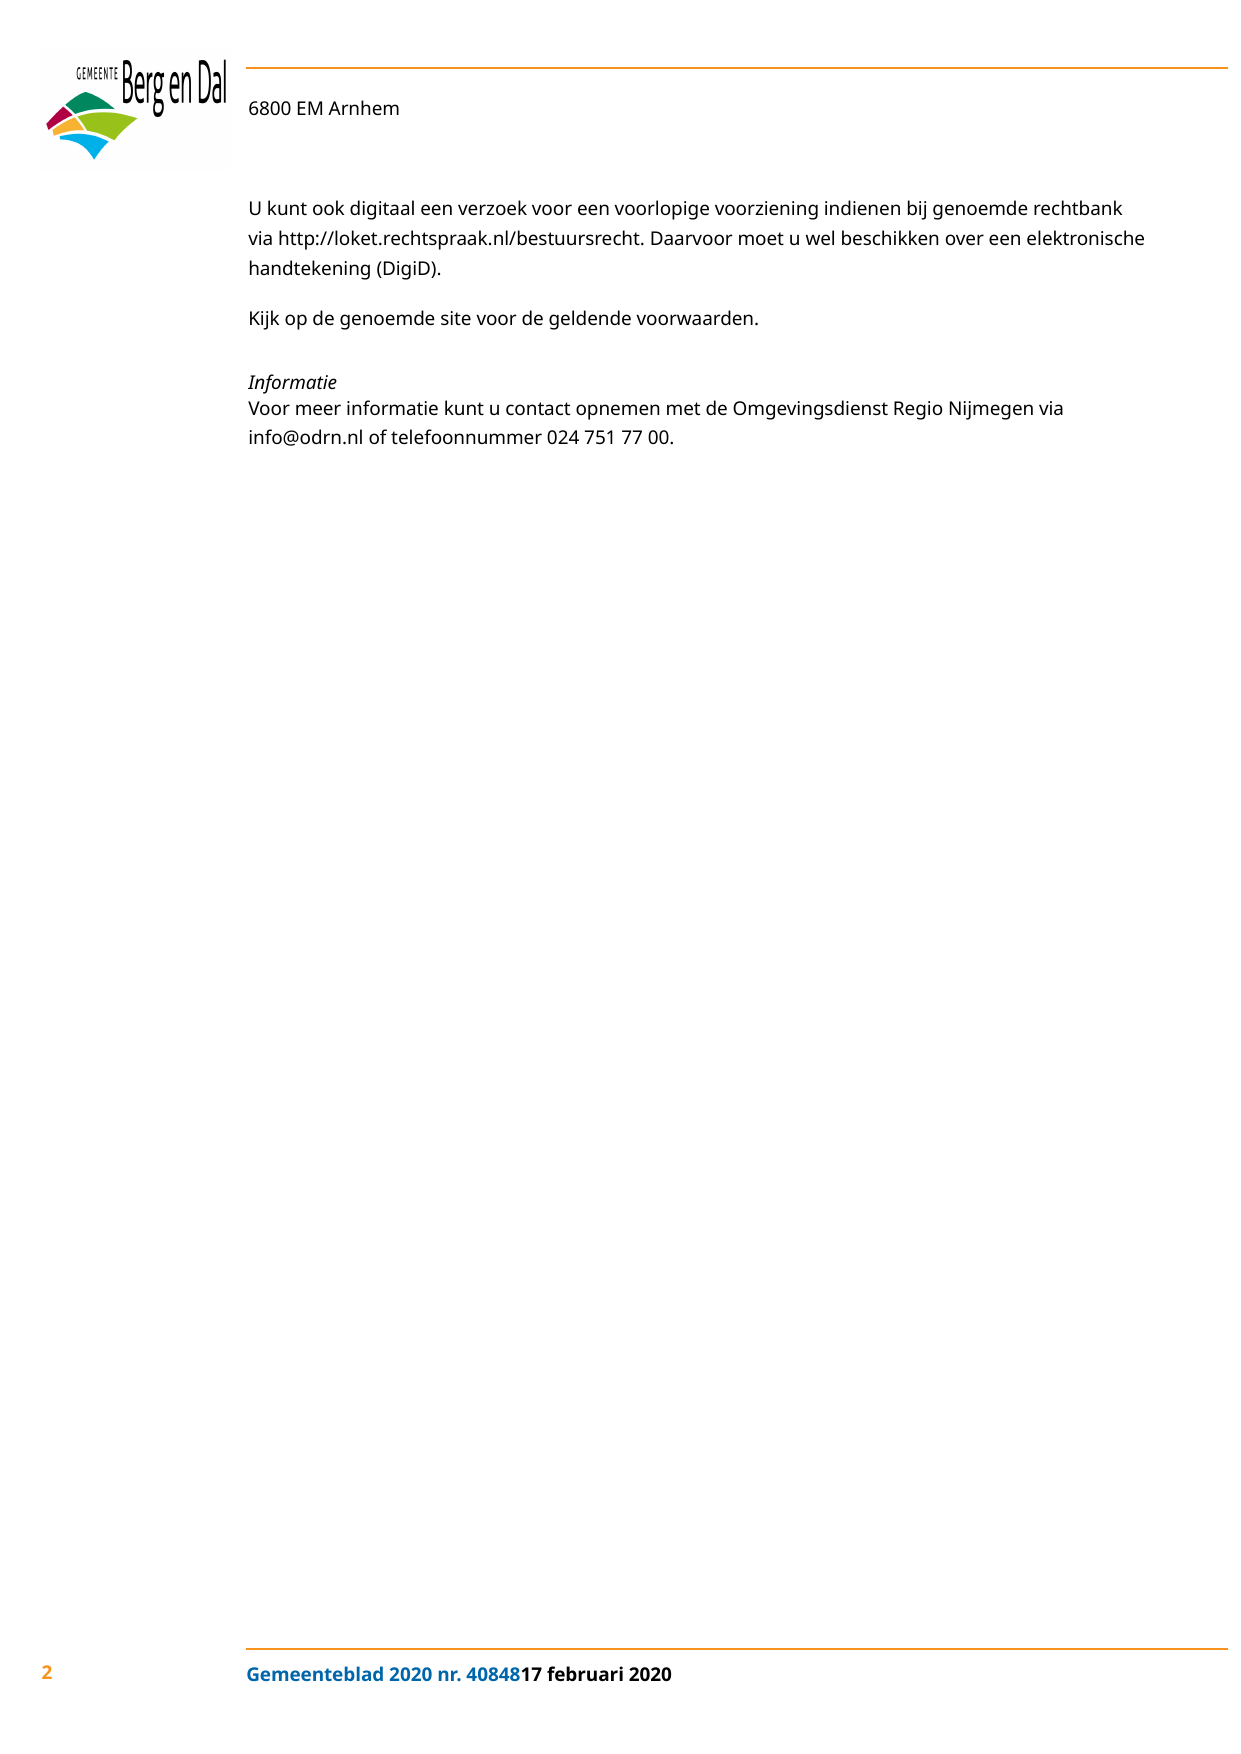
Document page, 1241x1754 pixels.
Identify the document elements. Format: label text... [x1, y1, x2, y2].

text Informatie [248, 369, 1152, 395]
text U kunt ook digitaal een verzoek voor een voorlopige voorziening indienen bij genoemde rechtbank via http://loket.rechtspraak.nl/bestuursrecht. Daarvoor moet u wel beschikken over een elektronische handtekening (DigiD). [248, 196, 1152, 281]
text 6800 EM Arnhem [248, 95, 1152, 121]
text Voor meer informatie kunt u contact opnemen met de Omgevingsdienst Regio Nijmegen via info@odrn.nl of telefoonnummer 024 751 77 00. [248, 395, 1152, 450]
picture [41, 47, 231, 172]
text Kijk op de genoemde site voor de geldende voorwaarden. [248, 305, 1152, 331]
